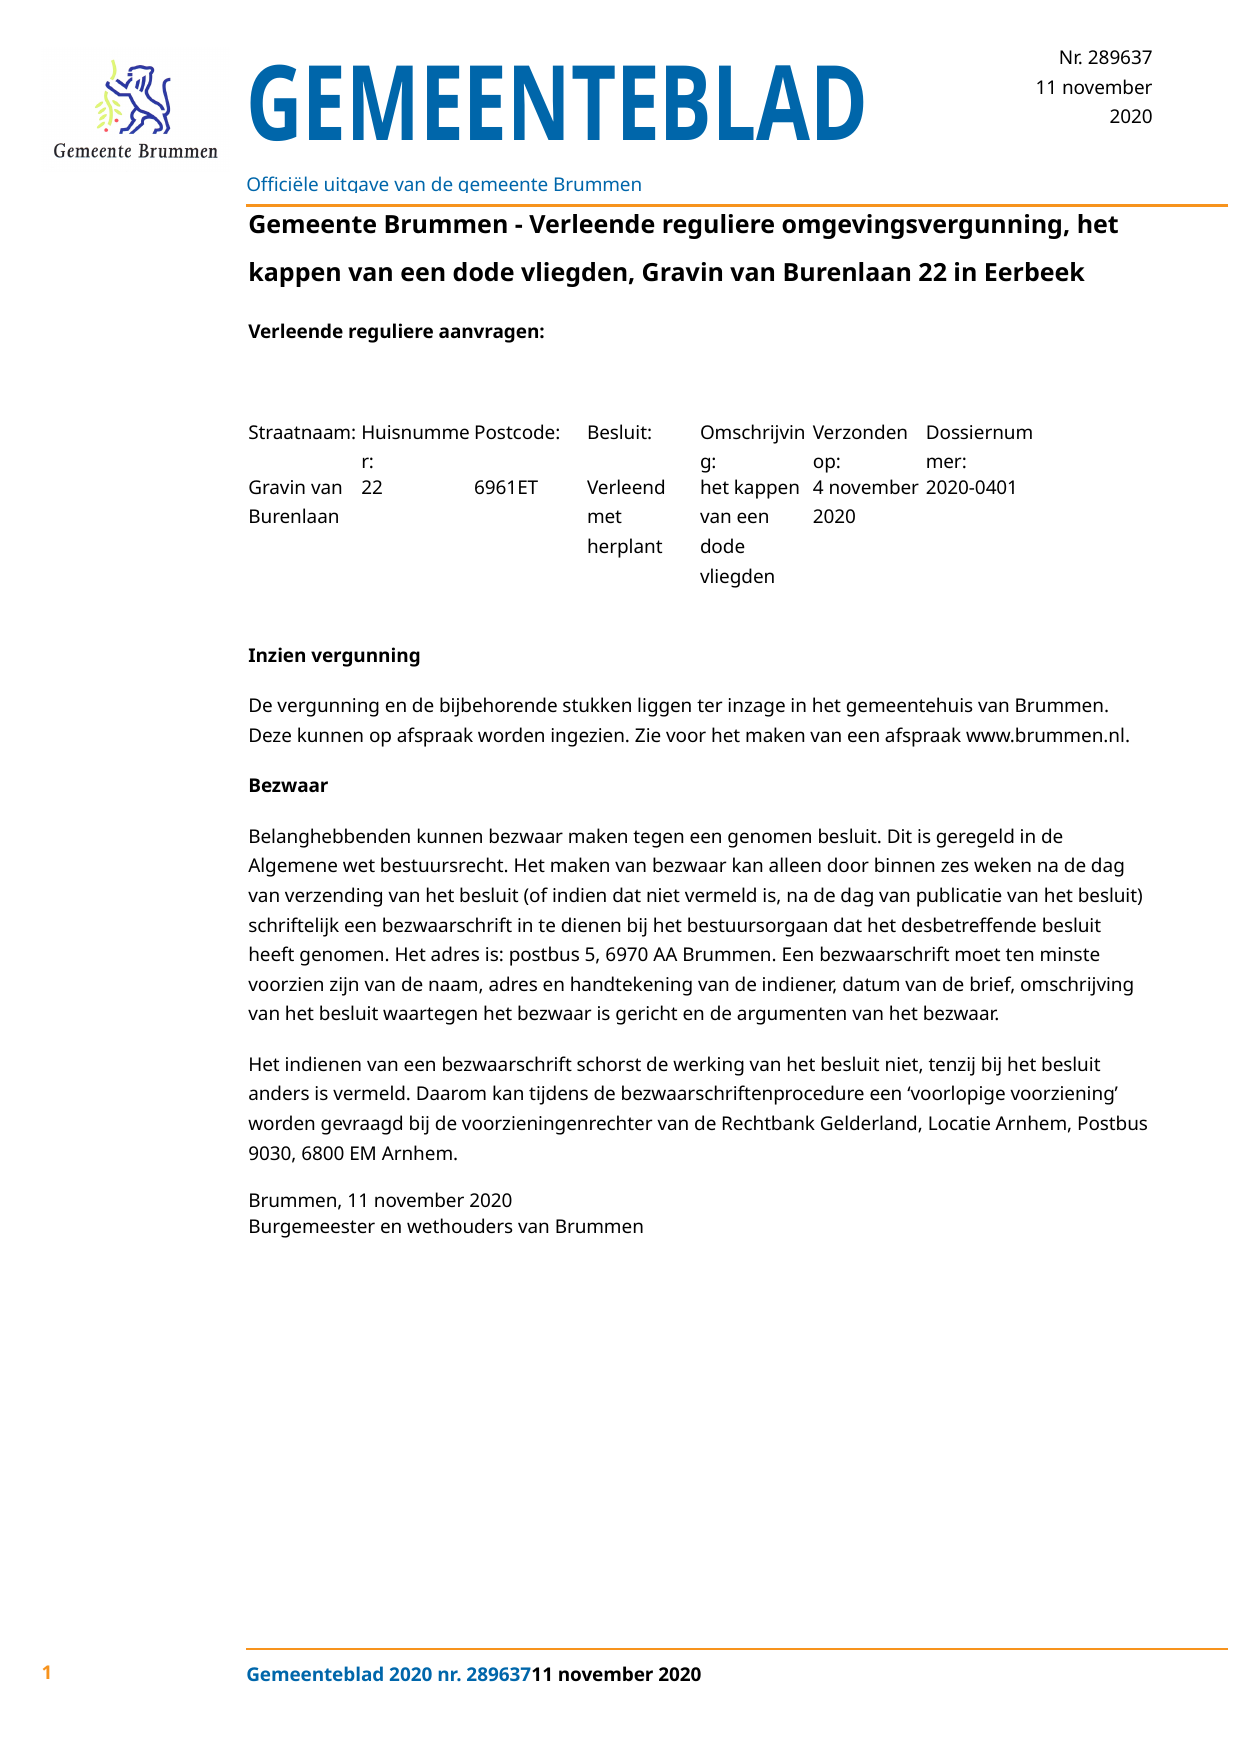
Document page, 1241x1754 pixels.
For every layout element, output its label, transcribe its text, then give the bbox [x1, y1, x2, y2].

table_cell het kappen van een dode vliegden [700, 474, 813, 589]
text Bezwaar [248, 773, 1152, 798]
text Inzien vergunning [248, 642, 1152, 668]
text Gemeente Brummen - Verleende reguliere omgevingsvergunning, het kappen van een dode vliegden, Gravin van Burenlaan 22 in Eerbeek [248, 207, 1152, 288]
table_cell [1039, 474, 1152, 589]
table_header Postcode: [474, 419, 587, 474]
table_header Omschrijving: [700, 419, 813, 474]
text Brummen, 11 november 2020 [248, 1188, 1152, 1213]
text Burgemeester en wethouders van Brummen [248, 1213, 1152, 1239]
table_header Huisnummer: [361, 419, 474, 474]
table_header Verzonden op: [813, 419, 926, 474]
table_header Dossiernummer: [926, 419, 1038, 474]
picture [41, 47, 231, 172]
table_cell Gravin van Burenlaan [248, 474, 361, 589]
text Belanghebbenden kunnen bezwaar maken tegen een genomen besluit. Dit is geregeld in de Algemene wet bestuursrecht. Het maken van bezwaar kan alleen door binnen zes weken na de dag van verzending van het besluit (of indien dat niet vermeld is, na de dag van publicatie van het besluit) schriftelijk een bezwaarschrift in te dienen bij het bestuursorgaan dat het desbetreffende besluit heeft genomen. Het adres is: postbus 5, 6970 AA Brummen. Een bezwaarschrift moet ten minste voorzien zijn van de naam, adres en handtekening van de indiener, datum van de brief, omschrijving van het besluit waartegen het bezwaar is gericht en de argumenten van het bezwaar. [248, 823, 1152, 1026]
table_header Besluit: [587, 419, 700, 474]
table_cell 22 [361, 474, 474, 589]
text Verleende reguliere aanvragen: [248, 318, 1152, 344]
text De vergunning en de bijbehorende stukken liggen ter inzage in het gemeentehuis van Brummen. Deze kunnen op afspraak worden ingezien. Zie voor het maken van een afspraak www.brummen.nl. [248, 693, 1152, 748]
table_cell Verleend met herplant [587, 474, 700, 589]
table_header [1039, 419, 1152, 474]
table_cell 6961ET [474, 474, 587, 589]
text Het indienen van een bezwaarschrift schorst de werking van het besluit niet, tenzij bij het besluit anders is vermeld. Daarom kan tijdens de bezwaarschriftenprocedure een ‘voorlopige voorziening’ worden gevraagd bij de voorzieningenrechter van de Rechtbank Gelderland, Locatie Arnhem, Postbus 9030, 6800 EM Arnhem. [248, 1051, 1152, 1166]
table_cell 4 november 2020 [813, 474, 926, 589]
table_header Straatnaam: [248, 419, 361, 474]
table_cell 2020-0401 [926, 474, 1038, 589]
